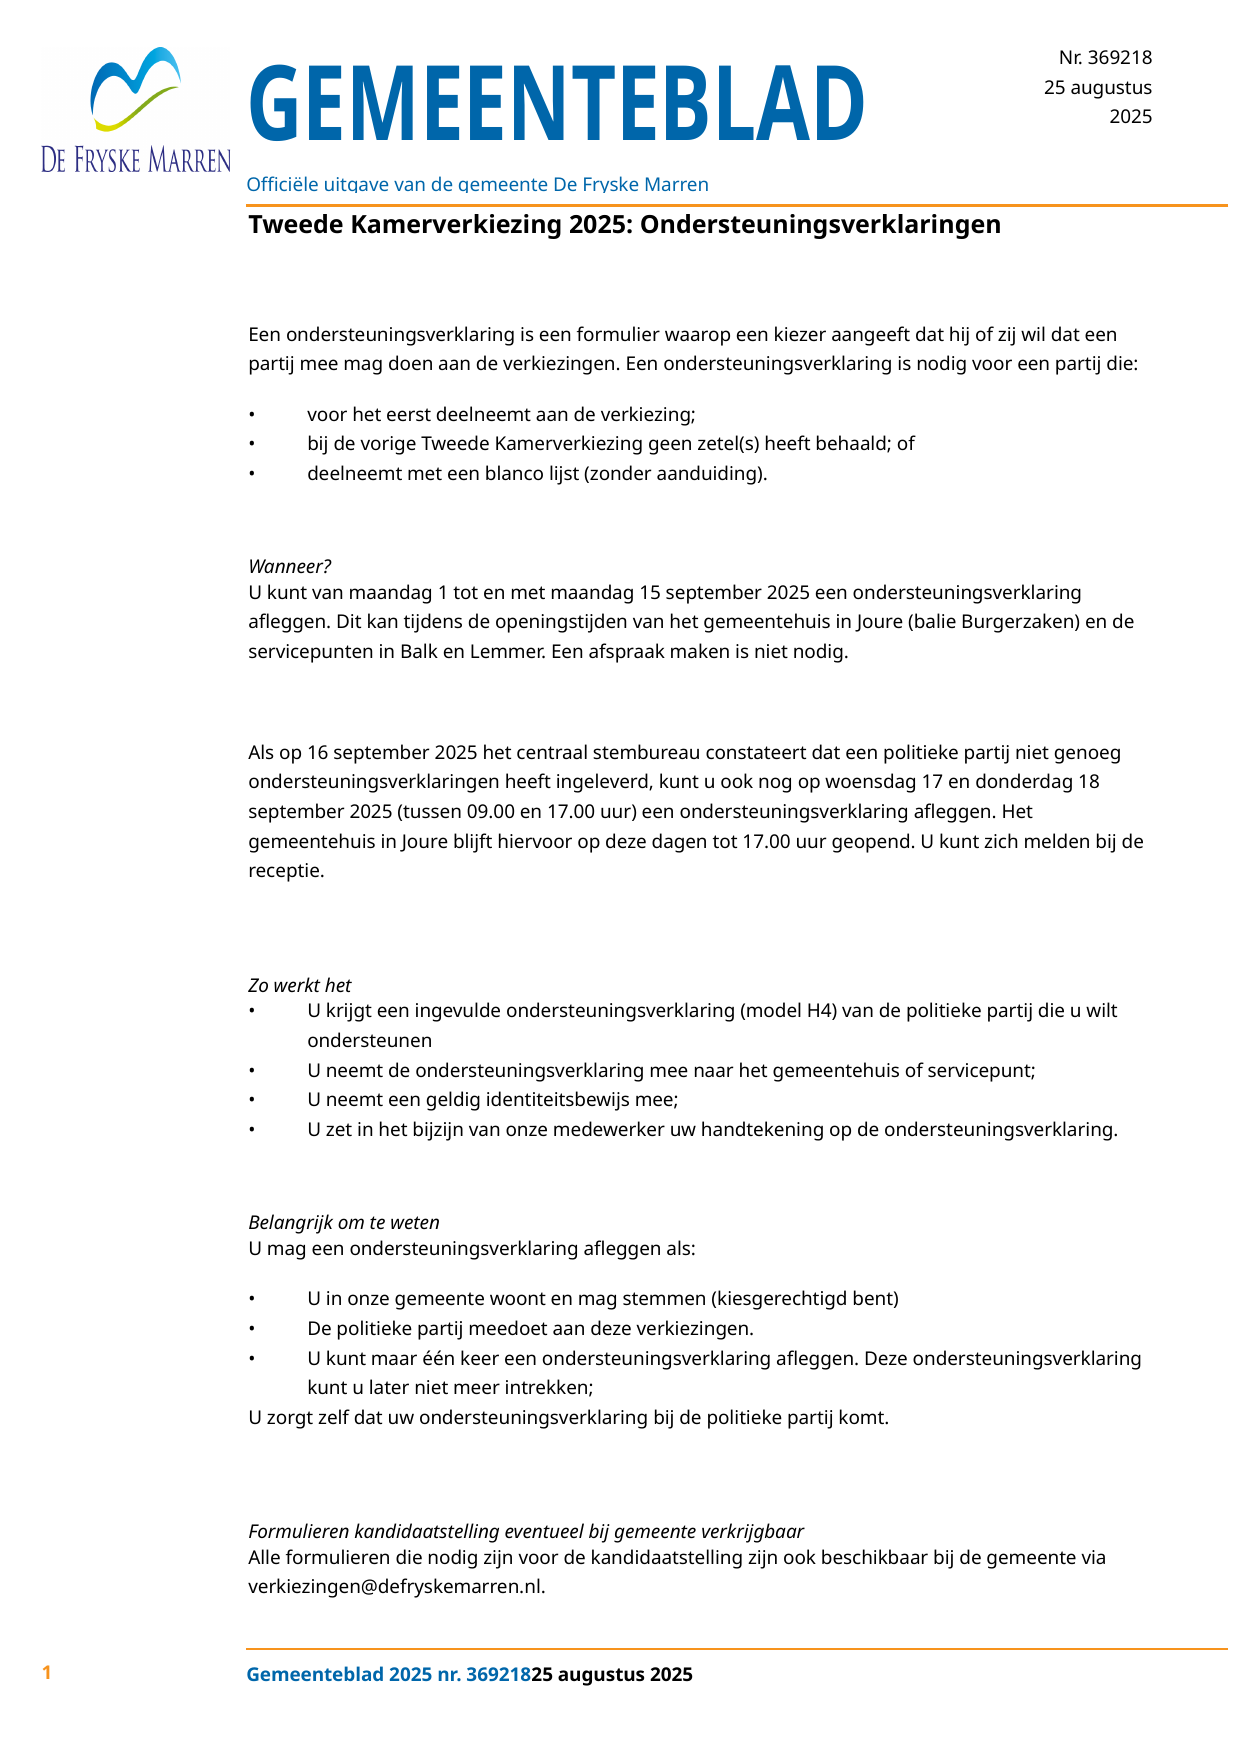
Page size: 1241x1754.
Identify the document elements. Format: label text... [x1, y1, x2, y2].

text Zo werkt het [248, 972, 1152, 998]
text Tweede Kamerverkiezing 2025: Ondersteuningsverklaringen [248, 207, 1152, 241]
list U neemt de ondersteuningsverklaring mee naar het gemeentehuis of servicepunt; [248, 1057, 1152, 1082]
text Belangrijk om te weten [248, 1209, 1152, 1235]
text Als op 16 september 2025 het centraal stembureau constateert dat een politieke partij niet genoeg ondersteuningsverklaringen heeft ingeleverd, kunt u ook nog op woensdag 17 en donderdag 18 september 2025 (tussen 09.00 en 17.00 uur) een ondersteuningsverklaring afleggen. Het gemeentehuis in Joure blijft hiervoor op deze dagen tot 17.00 uur geopend. U kunt zich melden bij de receptie. [248, 739, 1152, 883]
list U krijgt een ingevulde ondersteuningsverklaring (model H4) van de politieke partij die u wilt ondersteunen [248, 998, 1152, 1053]
text U zorgt zelf dat uw ondersteuningsverklaring bij de politieke partij komt. [248, 1404, 1152, 1430]
text Een ondersteuningsverklaring is een formulier waarop een kiezer aangeeft dat hij of zij wil dat een partij mee mag doen aan de verkiezingen. Een ondersteuningsverklaring is nodig voor een partij die: [248, 321, 1152, 376]
list De politieke partij meedoet aan deze verkiezingen. [248, 1315, 1152, 1341]
list bij de vorige Tweede Kamerverkiezing geen zetel(s) heeft behaald; of [248, 430, 1152, 456]
list deelneemt met een blanco lijst (zonder aanduiding). [248, 460, 1152, 486]
text U kunt van maandag 1 tot en met maandag 15 september 2025 een ondersteuningsverklaring afleggen. Dit kan tijdens de openingstijden van het gemeentehuis in Joure (balie Burgerzaken) en de servicepunten in Balk en Lemmer. Een afspraak maken is niet nodig. [248, 579, 1152, 664]
list voor het eerst deelneemt aan de verkiezing; [248, 401, 1152, 426]
text Wanneer? [248, 553, 1152, 579]
list U zet in het bijzijn van onze medewerker uw handtekening op de ondersteuningsverklaring. [248, 1116, 1152, 1142]
list U in onze gemeente woont en mag stemmen (kiesgerechtigd bent) [248, 1286, 1152, 1311]
text U mag een ondersteuningsverklaring afleggen als: [248, 1235, 1152, 1261]
text Alle formulieren die nodig zijn voor de kandidaatstelling zijn ook beschikbaar bij de gemeente via verkiezingen@defryskemarren.nl. [248, 1544, 1152, 1599]
picture [41, 47, 231, 172]
list U kunt maar één keer een ondersteuningsverklaring afleggen. Deze ondersteuningsverklaring kunt u later niet meer intrekken; [248, 1345, 1152, 1400]
list U neemt een geldig identiteitsbewijs mee; [248, 1086, 1152, 1112]
text Formulieren kandidaatstelling eventueel bij gemeente verkrijgbaar [248, 1518, 1152, 1544]
